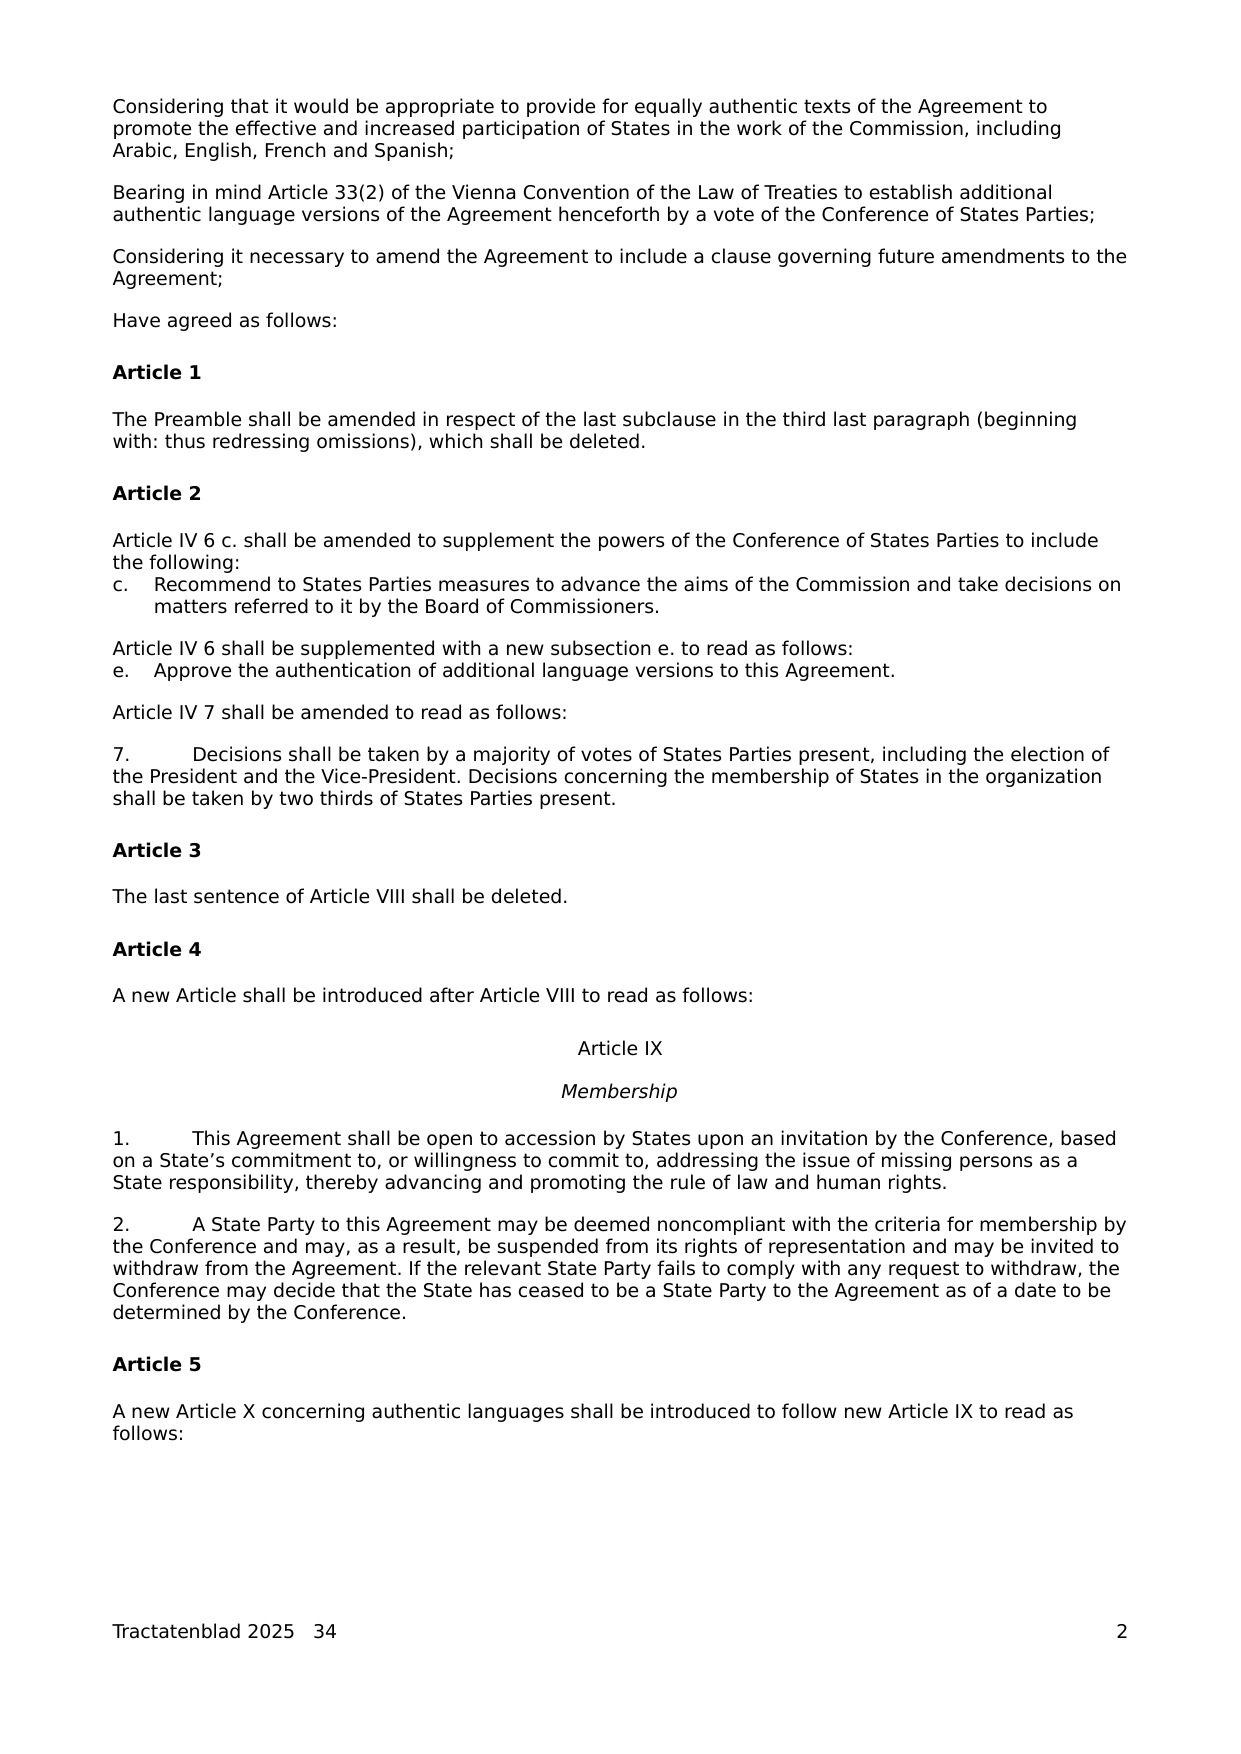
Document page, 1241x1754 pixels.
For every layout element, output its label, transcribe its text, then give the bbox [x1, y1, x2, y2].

text Considering that it would be appropriate to provide for equally authentic texts of the Agreement to promote the effective and increased participation of States in the work of the Commission, including Arabic, English, French and Spanish; [112, 96, 1128, 162]
text A new Article shall be introduced after Article VIII to read as follows: [112, 985, 1128, 1007]
text Considering it necessary to amend the Agreement to include a clause governing future amendments to the Agreement; [112, 246, 1128, 290]
text 7. Decisions shall be taken by a majority of votes of States Parties present, including the election of the President and the Vice-President. Decisions concerning the membership of States in the organization shall be taken by two thirds of States Parties present. [112, 743, 1128, 809]
text e. Approve the authentication of additional language versions to this Agreement. [112, 659, 1128, 682]
text A new Article X concerning authentic languages shall be introduced to follow new Article IX to read as follows: [112, 1401, 1128, 1445]
subtitle Article 2 [112, 483, 1128, 505]
text Article IV 6 shall be supplemented with a new subsection e. to read as follows: [112, 638, 1128, 659]
text 1. This Agreement shall be open to accession by States upon an invitation by the Conference, based on a State’s commitment to, or willingness to commit to, addressing the issue of missing persons as a State responsibility, thereby advancing and promoting the rule of law and human rights. [112, 1128, 1128, 1194]
text The Preamble shall be amended in respect of the last subclause in the third last paragraph (beginning with: thus redressing omissions), which shall be deleted. [112, 409, 1128, 453]
subtitle Article 4 [112, 938, 1128, 960]
text 2. A State Party to this Agreement may be deemed noncompliant with the criteria for membership by the Conference and may, as a result, be suspended from its rights of representation and may be invited to withdraw from the Agreement. If the relevant State Party fails to comply with any request to withdraw, the Conference may decide that the State has ceased to be a State Party to the Agreement as of a date to be determined by the Conference. [112, 1214, 1128, 1324]
subtitle Article 3 [112, 839, 1128, 861]
text Article IV 7 shall be amended to read as follows: [112, 702, 1128, 723]
text The last sentence of Article VIII shall be deleted. [112, 886, 1128, 908]
subtitle Article 5 [112, 1354, 1128, 1376]
text Article IV 6 c. shall be amended to supplement the powers of the Conference of States Parties to include the following: [112, 530, 1128, 574]
subtitle Article IX Membership [112, 1037, 1128, 1103]
subtitle Article 1 [112, 362, 1128, 384]
text c. Recommend to States Parties measures to advance the aims of the Commission and take decisions on matters referred to it by the Board of Commissioners. [112, 574, 1128, 618]
text Have agreed as follows: [112, 310, 1128, 332]
text Bearing in mind Article 33(2) of the Vienna Convention of the Law of Treaties to establish additional authentic language versions of the Agreement henceforth by a vote of the Conference of States Parties; [112, 182, 1128, 226]
